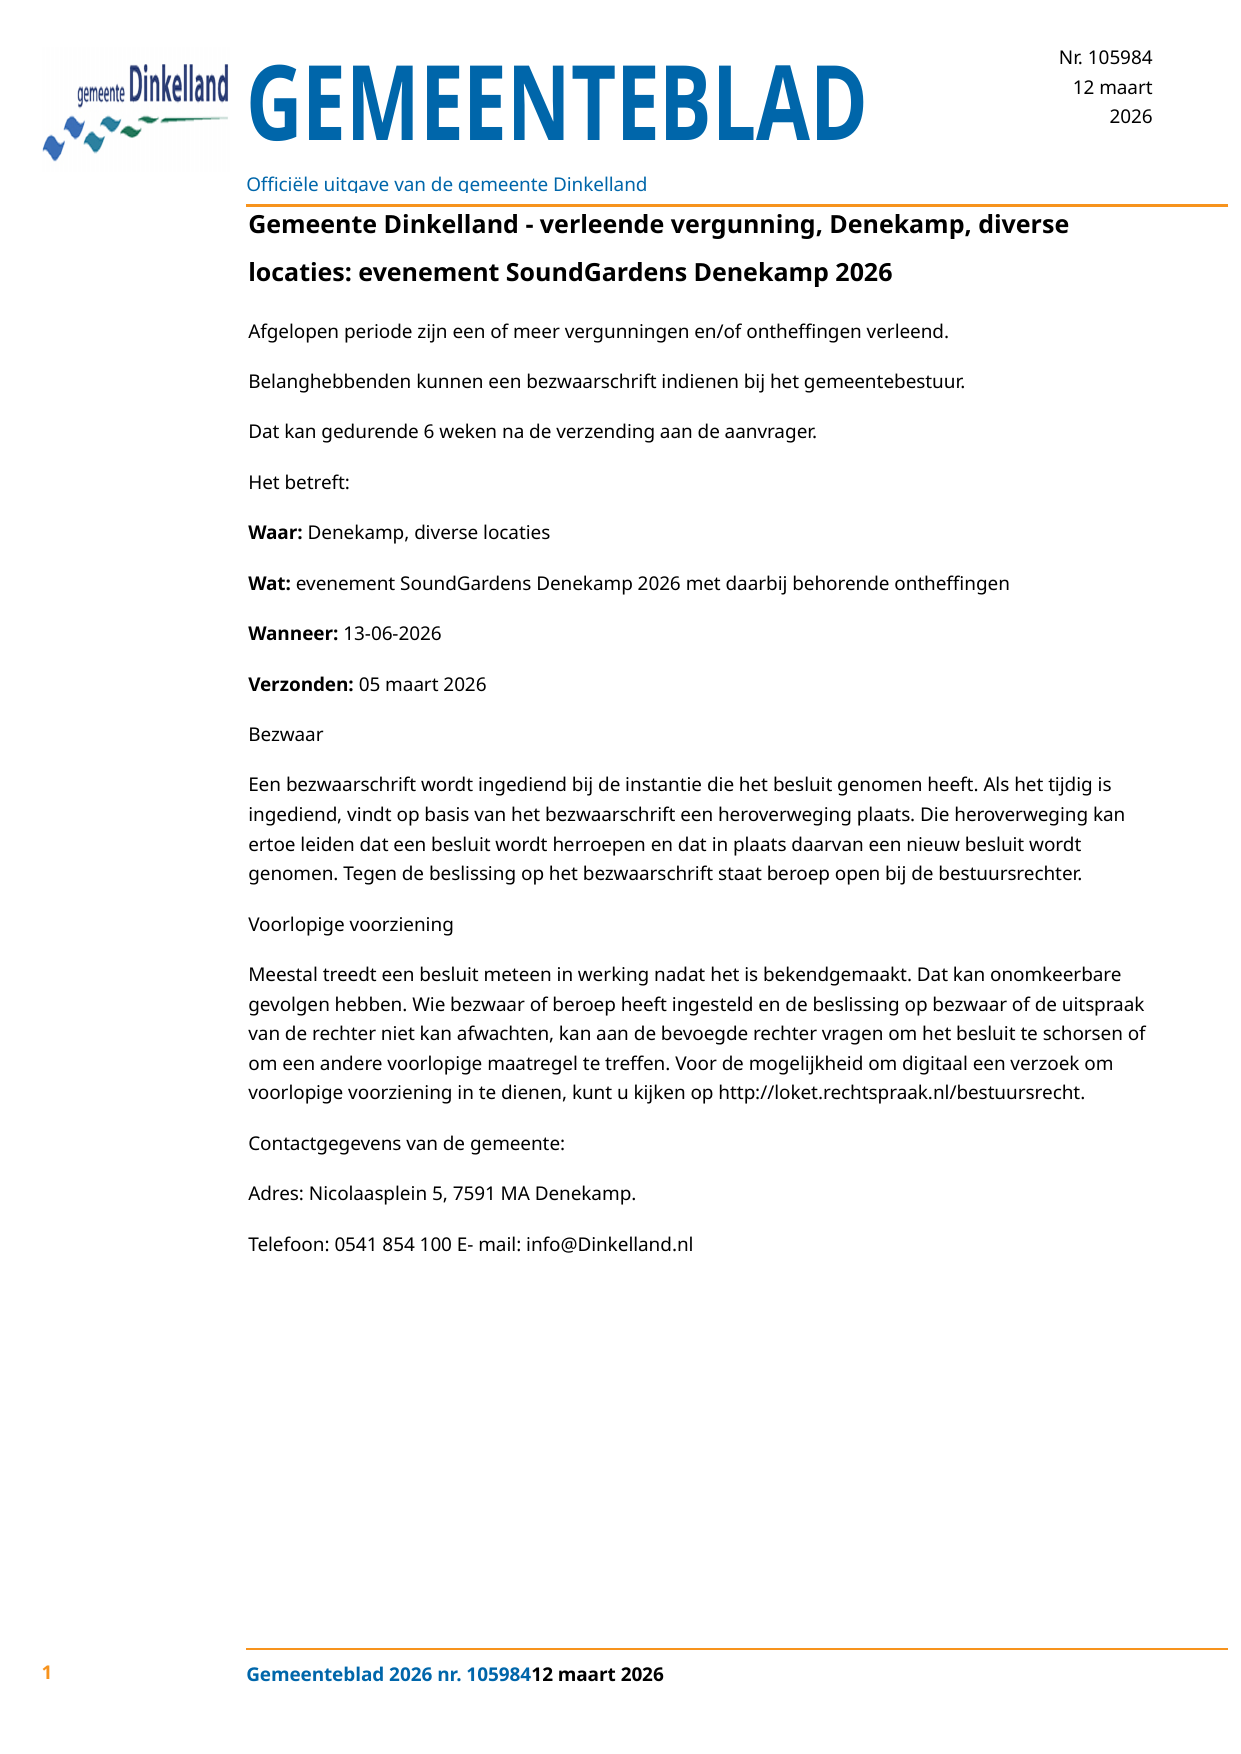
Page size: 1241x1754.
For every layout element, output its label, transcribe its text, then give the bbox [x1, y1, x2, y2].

text Gemeente Dinkelland - verleende vergunning, Denekamp, diverse locaties: evenement SoundGardens Denekamp 2026 [248, 207, 1152, 288]
text Verzonden: 05 maart 2026 [248, 671, 1152, 697]
text Meestal treedt een besluit meteen in werking nadat het is bekendgemaakt. Dat kan onomkeerbare gevolgen hebben. Wie bezwaar of beroep heeft ingesteld en de beslissing op bezwaar of de uitspraak van de rechter niet kan afwachten, kan aan de bevoegde rechter vragen om het besluit te schorsen of om een andere voorlopige maatregel te treffen. Voor de mogelijkheid om digitaal een verzoek om voorlopige voorziening in te dienen, kunt u kijken op http://loket.rechtspraak.nl/bestuursrecht. [248, 961, 1152, 1105]
text Contactgegevens van de gemeente: [248, 1130, 1152, 1156]
text Wanneer: 13-06-2026 [248, 620, 1152, 646]
text Adres: Nicolaasplein 5, 7591 MA Denekamp. [248, 1180, 1152, 1206]
text Belanghebbenden kunnen een bezwaarschrift indienen bij het gemeentebestuur. [248, 368, 1152, 394]
text Bezwaar [248, 721, 1152, 747]
text Het betreft: [248, 469, 1152, 495]
picture [41, 47, 231, 172]
text Telefoon: 0541 854 100 E- mail: info@Dinkelland.nl [248, 1231, 1152, 1257]
text Dat kan gedurende 6 weken na de verzending aan de aanvrager. [248, 419, 1152, 444]
text Voorlopige voorziening [248, 911, 1152, 937]
text Wat: evenement SoundGardens Denekamp 2026 met daarbij behorende ontheffingen [248, 570, 1152, 596]
text Waar: Denekamp, diverse locaties [248, 519, 1152, 545]
text Een bezwaarschrift wordt ingediend bij de instantie die het besluit genomen heeft. Als het tijdig is ingediend, vindt op basis van het bezwaarschrift een heroverweging plaats. Die heroverweging kan ertoe leiden dat een besluit wordt herroepen en dat in plaats daarvan een nieuw besluit wordt genomen. Tegen de beslissing op het bezwaarschrift staat beroep open bij de bestuursrechter. [248, 772, 1152, 886]
text Afgelopen periode zijn een of meer vergunningen en/of ontheffingen verleend. [248, 318, 1152, 344]
